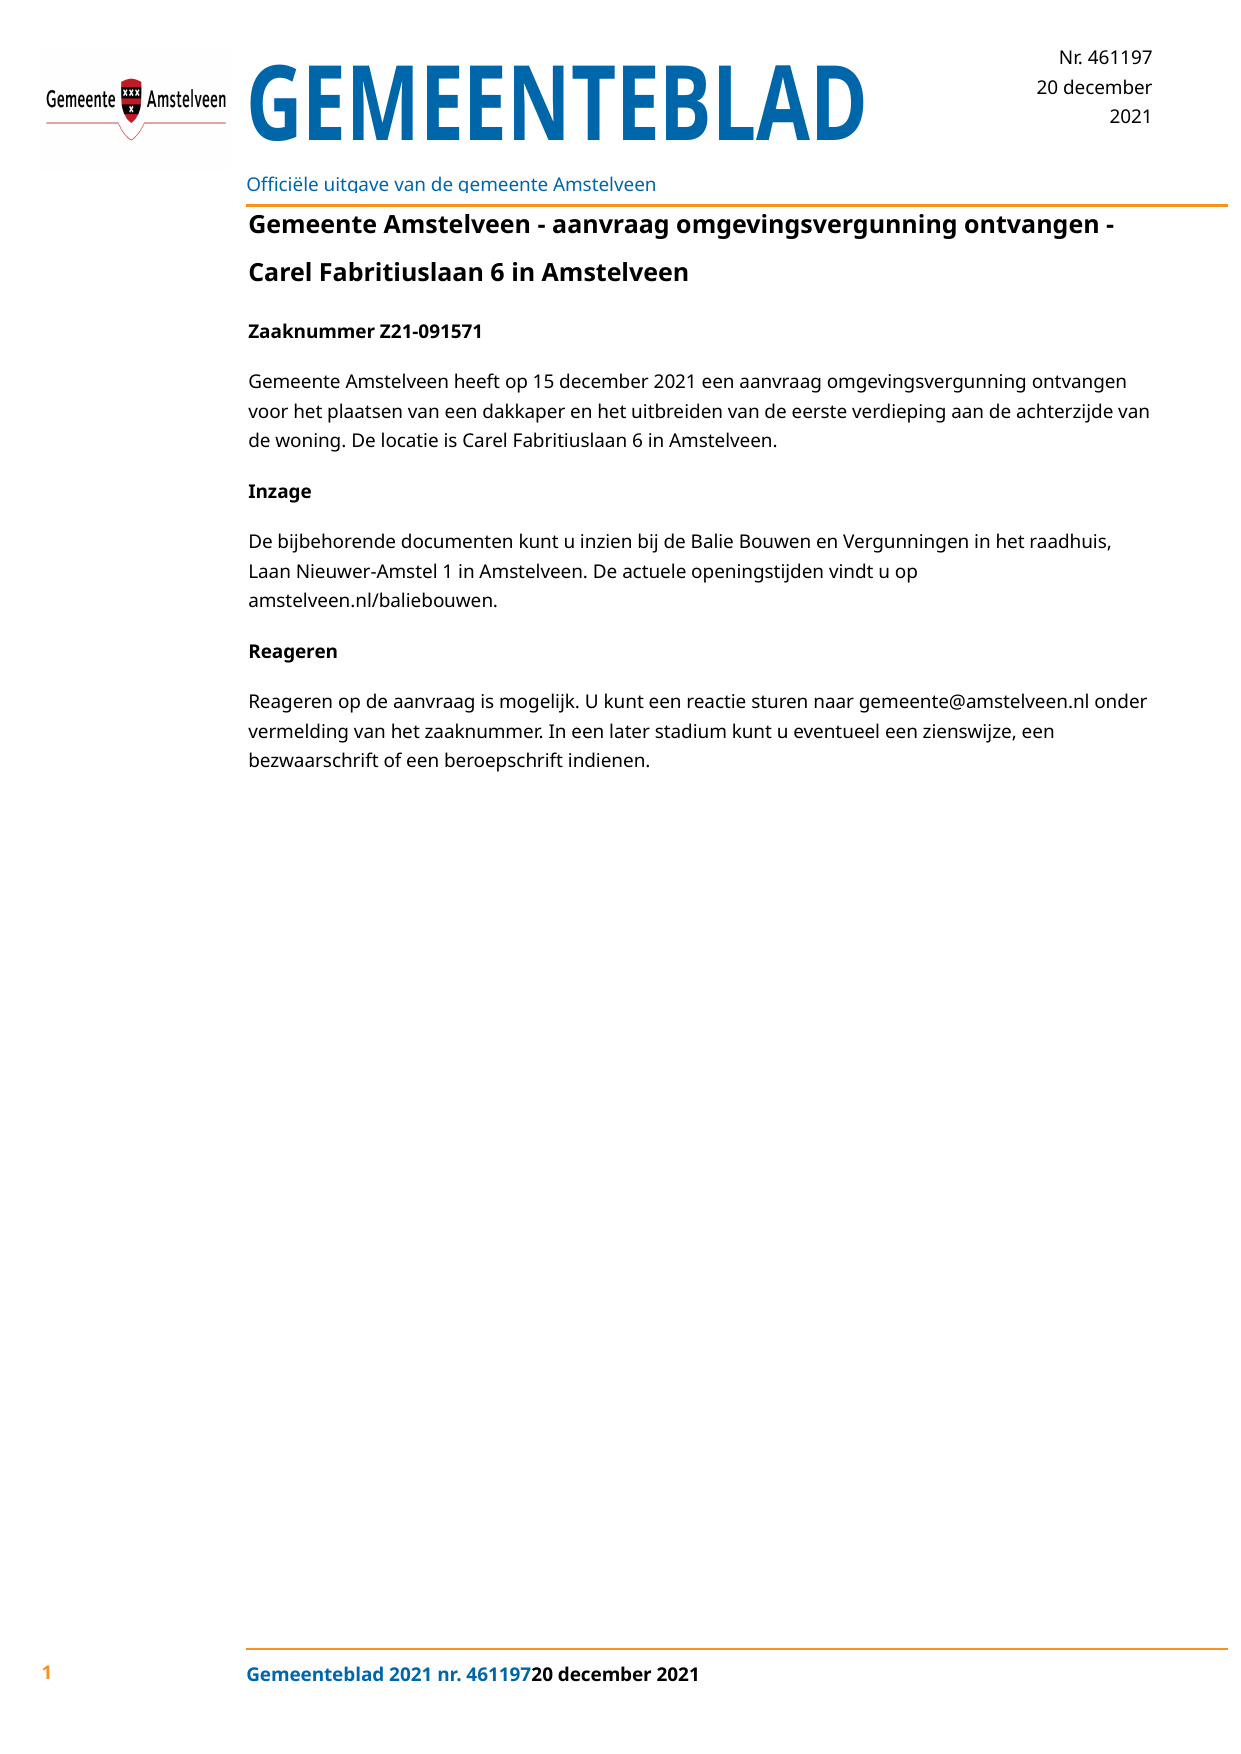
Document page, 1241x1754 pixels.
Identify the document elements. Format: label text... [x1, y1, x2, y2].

text Reageren [248, 638, 1152, 664]
text Zaaknummer Z21-091571 [248, 318, 1152, 344]
text Gemeente Amstelveen - aanvraag omgevingsvergunning ontvangen - Carel Fabritiuslaan 6 in Amstelveen [248, 207, 1152, 288]
text Reageren op de aanvraag is mogelijk. U kunt een reactie sturen naar gemeente@amstelveen.nl onder vermelding van het zaaknummer. In een later stadium kunt u eventueel een zienswijze, een bezwaarschrift of een beroepschrift indienen. [248, 688, 1152, 773]
text De bijbehorende documenten kunt u inzien bij de Balie Bouwen en Vergunningen in het raadhuis, Laan Nieuwer-Amstel 1 in Amstelveen. De actuele openingstijden vindt u op amstelveen.nl/baliebouwen. [248, 528, 1152, 613]
text Gemeente Amstelveen heeft op 15 december 2021 een aanvraag omgevingsvergunning ontvangen voor het plaatsen van een dakkaper en het uitbreiden van de eerste verdieping aan de achterzijde van de woning. De locatie is Carel Fabritiuslaan 6 in Amstelveen. [248, 368, 1152, 453]
picture [41, 47, 231, 172]
text Inzage [248, 478, 1152, 504]
